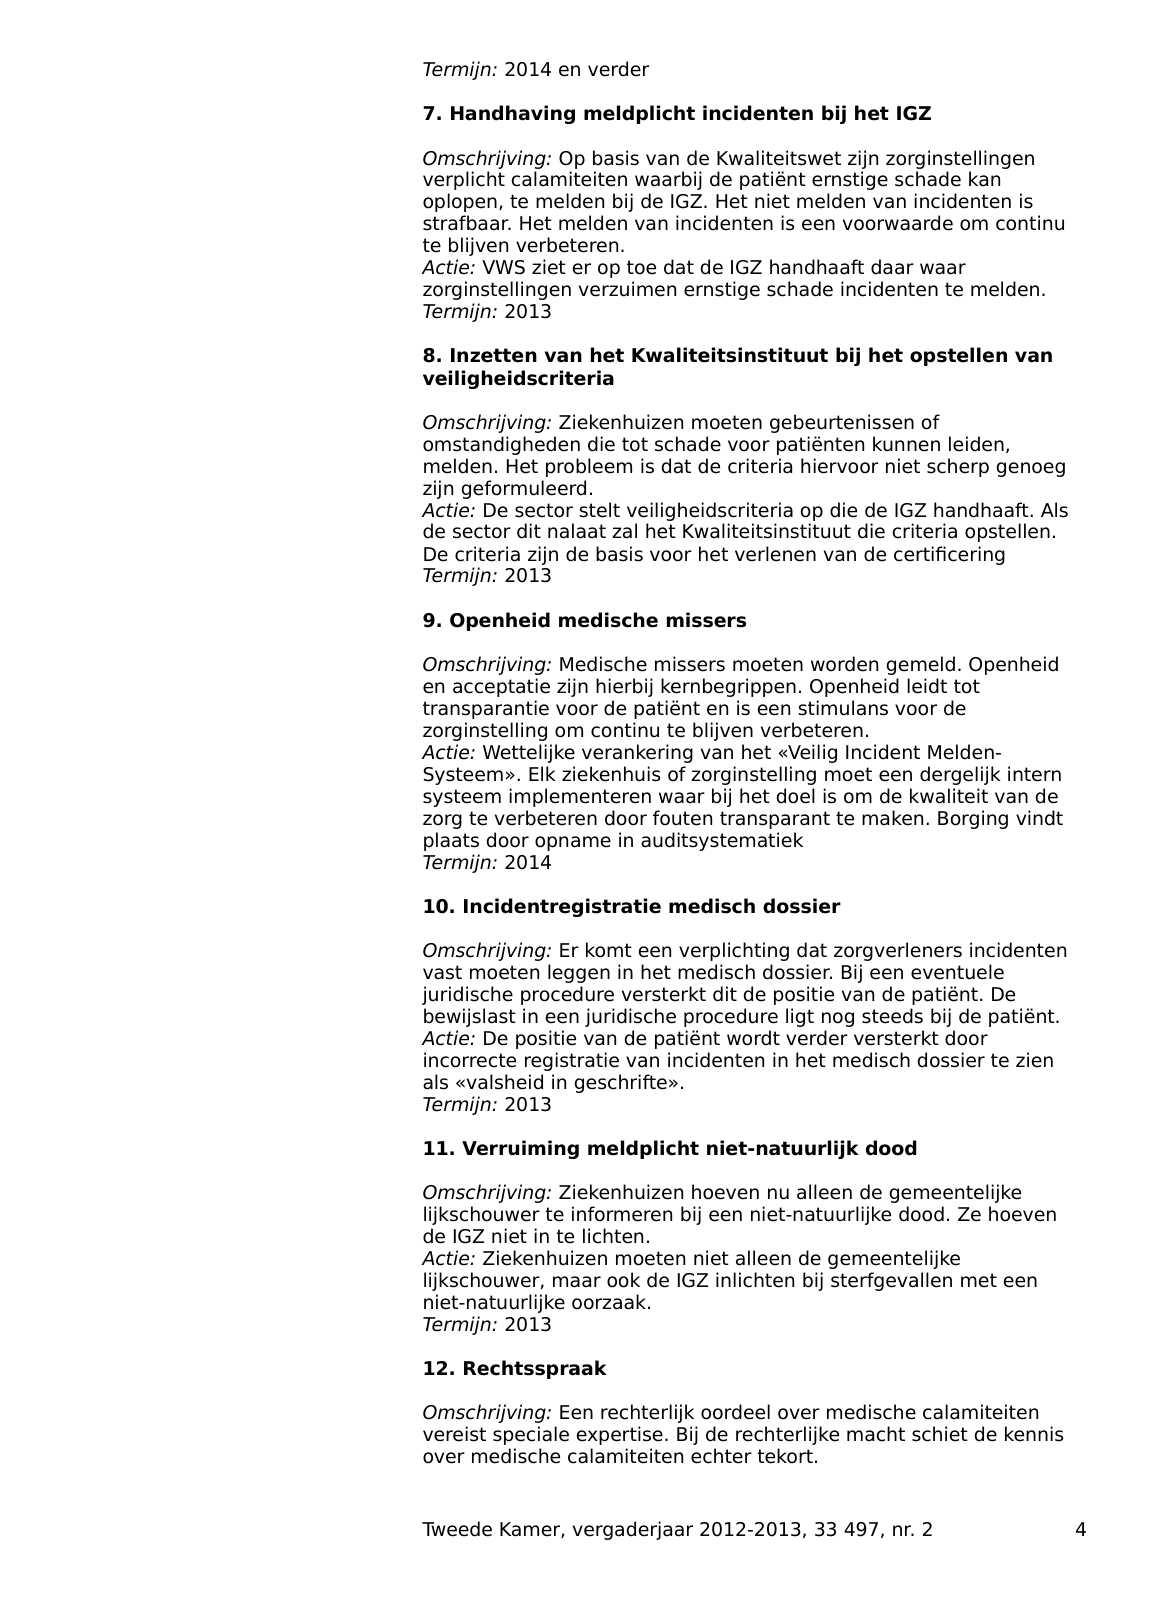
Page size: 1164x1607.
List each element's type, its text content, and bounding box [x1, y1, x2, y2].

text Actie: De positie van de patiënt wordt verder versterkt door incorrecte registratie van incidenten in het medisch dossier te zien als «valsheid in geschrifte». [422, 1028, 1087, 1094]
text Termijn: 2013 [422, 1314, 1087, 1336]
text Omschrijving: Medische missers moeten worden gemeld. Openheid en acceptatie zijn hierbij kernbegrippen. Openheid leidt tot transparantie voor de patiënt en is een stimulans voor de zorginstelling om continu te blijven verbeteren. [422, 654, 1087, 742]
subtitle 8. Inzetten van het Kwaliteitsinstituut bij het opstellen van veiligheidscriteria [422, 345, 1087, 389]
text Termijn: 2014 en verder [422, 59, 1087, 81]
text Actie: De sector stelt veiligheidscriteria op die de IGZ handhaaft. Als de sector dit nalaat zal het Kwaliteitsinstituut die criteria opstellen. De criteria zijn de basis voor het verlenen van de certificering [422, 499, 1087, 565]
text Omschrijving: Ziekenhuizen moeten gebeurtenissen of omstandigheden die tot schade voor patiënten kunnen leiden, melden. Het probleem is dat de criteria hiervoor niet scherp genoeg zijn geformuleerd. [422, 412, 1087, 499]
text Actie: Wettelijke verankering van het «Veilig Incident Melden-Systeem». Elk ziekenhuis of zorginstelling moet een dergelijk intern systeem implementeren waar bij het doel is om de kwaliteit van de zorg te verbeteren door fouten transparant te maken. Borging vindt plaats door opname in auditsystematiek [422, 742, 1087, 852]
text Omschrijving: Er komt een verplichting dat zorgverleners incidenten vast moeten leggen in het medisch dossier. Bij een eventuele juridische procedure versterkt dit de positie van de patiënt. De bewijslast in een juridische procedure ligt nog steeds bij de patiënt. [422, 940, 1087, 1028]
text Termijn: 2013 [422, 301, 1087, 323]
text Omschrijving: Een rechterlijk oordeel over medische calamiteiten vereist speciale expertise. Bij de rechterlijke macht schiet de kennis over medische calamiteiten echter tekort. [422, 1402, 1087, 1468]
subtitle 7. Handhaving meldplicht incidenten bij het IGZ [422, 103, 1087, 125]
subtitle 11. Verruiming meldplicht niet-natuurlijk dood [422, 1138, 1087, 1160]
text Termijn: 2014 [422, 852, 1087, 873]
text Termijn: 2013 [422, 1094, 1087, 1116]
subtitle 9. Openheid medische missers [422, 609, 1087, 632]
text Omschrijving: Op basis van de Kwaliteitswet zijn zorginstellingen verplicht calamiteiten waarbij de patiënt ernstige schade kan oplopen, te melden bij de IGZ. Het niet melden van incidenten is strafbaar. Het melden van incidenten is een voorwaarde om continu te blijven verbeteren. [422, 147, 1087, 257]
text Omschrijving: Ziekenhuizen hoeven nu alleen de gemeentelijke lijkschouwer te informeren bij een niet-natuurlijke dood. Ze hoeven de IGZ niet in te lichten. [422, 1182, 1087, 1248]
text Actie: Ziekenhuizen moeten niet alleen de gemeentelijke lijkschouwer, maar ook de IGZ inlichten bij sterfgevallen met een niet-natuurlijke oorzaak. [422, 1248, 1087, 1314]
text Termijn: 2013 [422, 565, 1087, 587]
text Actie: VWS ziet er op toe dat de IGZ handhaaft daar waar zorginstellingen verzuimen ernstige schade incidenten te melden. [422, 257, 1087, 301]
subtitle 10. Incidentregistratie medisch dossier [422, 896, 1087, 918]
subtitle 12. Rechtsspraak [422, 1358, 1087, 1380]
